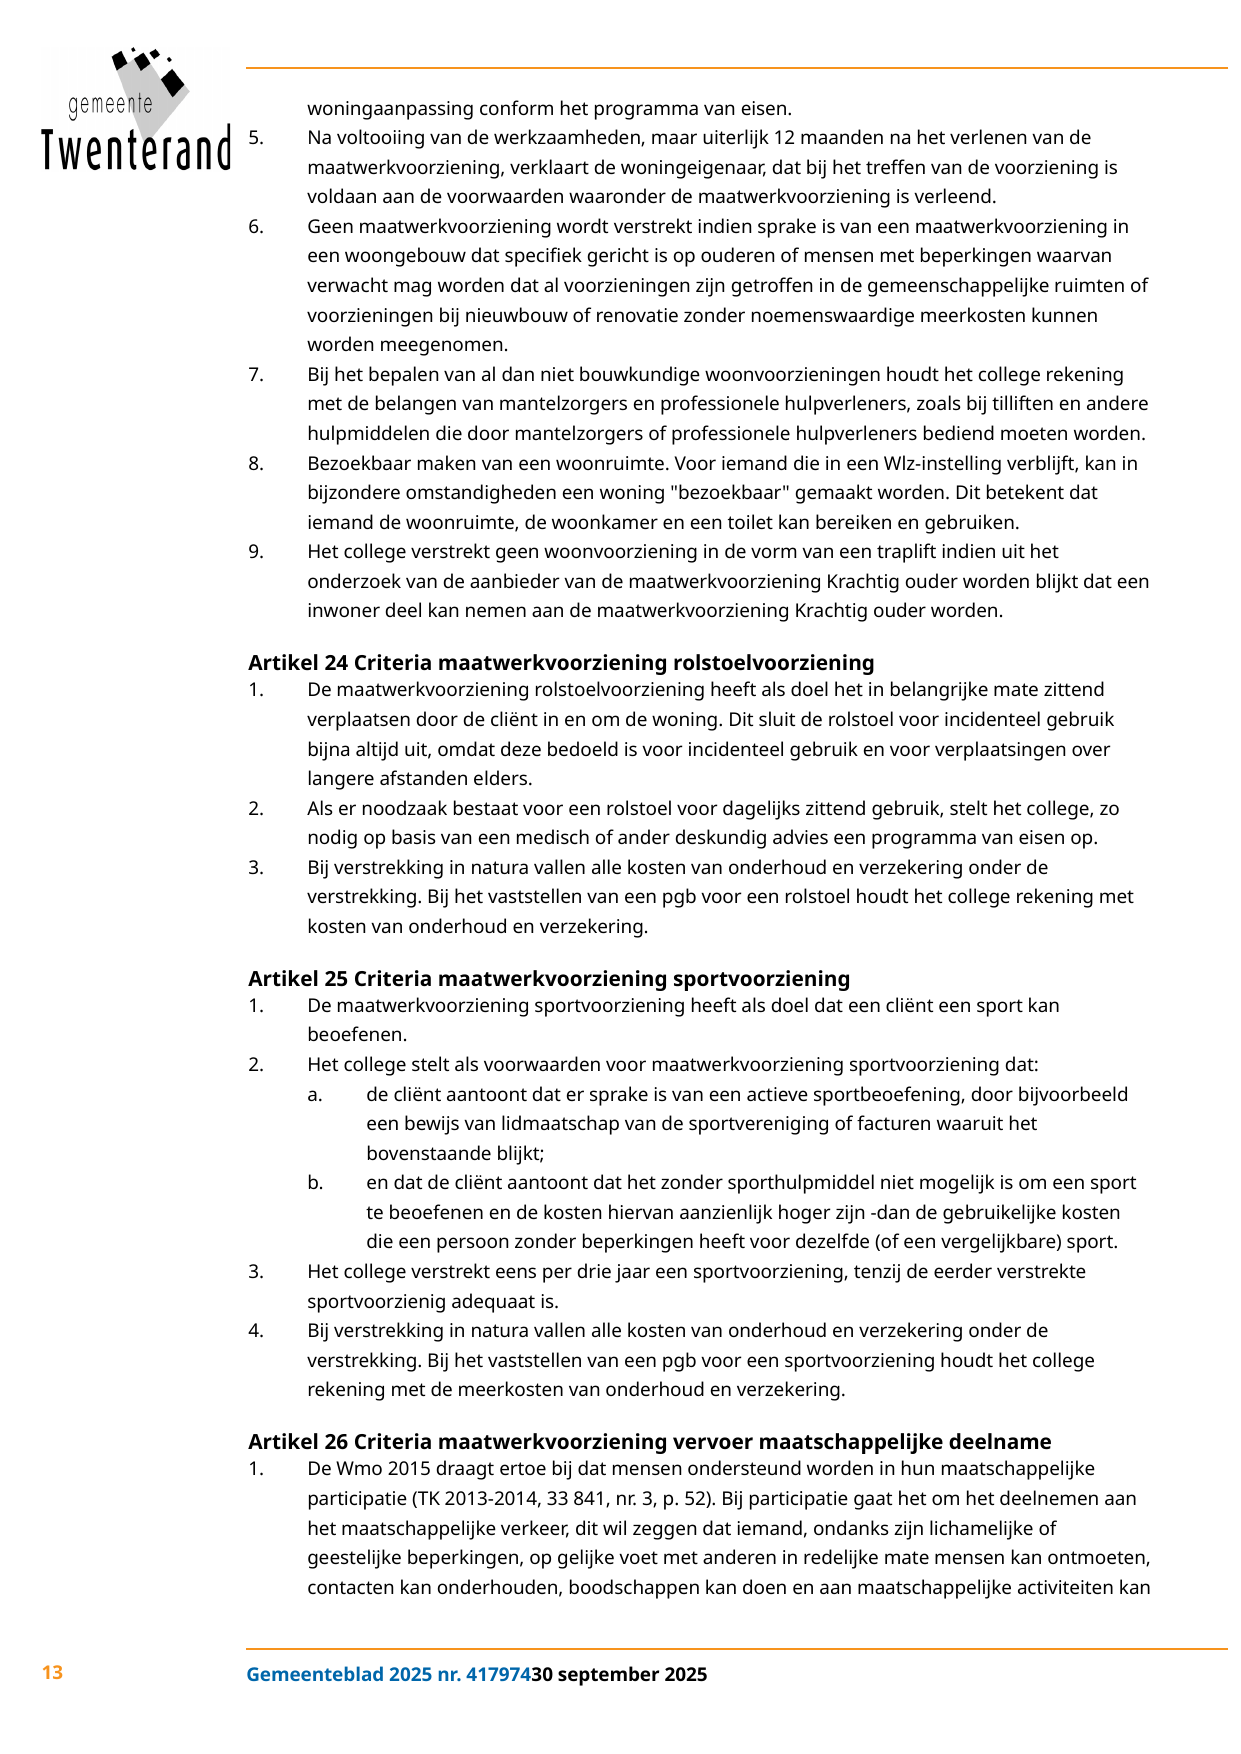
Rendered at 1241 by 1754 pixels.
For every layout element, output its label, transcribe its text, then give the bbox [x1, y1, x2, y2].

list woningaanpassing conform het programma van eisen. [248, 95, 1152, 121]
text Artikel 25 Criteria maatwerkvoorziening sportvoorziening [248, 964, 1152, 992]
list Bij het bepalen van al dan niet bouwkundige woonvoorzieningen houdt het college rekening met de belangen van mantelzorgers en professionele hulpverleners, zoals bij tilliften en andere hulpmiddelen die door mantelzorgers of professionele hulpverleners bediend moeten worden. [248, 361, 1152, 446]
list De maatwerkvoorziening sportvoorziening heeft als doel dat een cliënt een sport kan beoefenen. [248, 992, 1152, 1047]
list De Wmo 2015 draagt ertoe bij dat mensen ondersteund worden in hun maatschappelijke participatie (TK 2013-2014, 33 841, nr. 3, p. 52). Bij participatie gaat het om het deelnemen aan het maatschappelijke verkeer, dit wil zeggen dat iemand, ondanks zijn lichamelijke of geestelijke beperkingen, op gelijke voet met anderen in redelijke mate mensen kan ontmoeten, contacten kan onderhouden, boodschappen kan doen en aan maatschappelijke activiteiten kan [248, 1456, 1152, 1599]
list De maatwerkvoorziening rolstoelvoorziening heeft als doel het in belangrijke mate zittend verplaatsen door de cliënt in en om de woning. Dit sluit de rolstoel voor incidenteel gebruik bijna altijd uit, omdat deze bedoeld is voor incidenteel gebruik en voor verplaatsingen over langere afstanden elders. [248, 677, 1152, 791]
list Als er noodzaak bestaat voor een rolstoel voor dagelijks zittend gebruik, stelt het college, zo nodig op basis van een medisch of ander deskundig advies een programma van eisen op. [248, 795, 1152, 850]
list Bij verstrekking in natura vallen alle kosten van onderhoud en verzekering onder de verstrekking. Bij het vaststellen van een pgb voor een rolstoel houdt het college rekening met kosten van onderhoud en verzekering. [248, 854, 1152, 939]
text Artikel 24 Criteria maatwerkvoorziening rolstoelvoorziening [248, 648, 1152, 677]
text Artikel 26 Criteria maatwerkvoorziening vervoer maatschappelijke deelname [248, 1427, 1152, 1456]
list Na voltooiing van de werkzaamheden, maar uiterlijk 12 maanden na het verlenen van de maatwerkvoorziening, verklaart de woningeigenaar, dat bij het treffen van de voorziening is voldaan aan de voorwaarden waaronder de maatwerkvoorziening is verleend. [248, 124, 1152, 209]
list en dat de cliënt aantoont dat het zonder sporthulpmiddel niet mogelijk is om een sport te beoefenen en de kosten hiervan aanzienlijk hoger zijn -dan de gebruikelijke kosten die een persoon zonder beperkingen heeft voor dezelfde (of een vergelijkbare) sport. [307, 1169, 1152, 1254]
list Geen maatwerkvoorziening wordt verstrekt indien sprake is van een maatwerkvoorziening in een woongebouw dat specifiek gericht is op ouderen of mensen met beperkingen waarvan verwacht mag worden dat al voorzieningen zijn getroffen in de gemeenschappelijke ruimten of voorzieningen bij nieuwbouw of renovatie zonder noemenswaardige meerkosten kunnen worden meegenomen. [248, 213, 1152, 357]
list Het college verstrekt eens per drie jaar een sportvoorziening, tenzij de eerder verstrekte sportvoorzienig adequaat is. [248, 1258, 1152, 1314]
list Bezoekbaar maken van een woonruimte. Voor iemand die in een Wlz-instelling verblijft, kan in bijzondere omstandigheden een woning "bezoekbaar" gemaakt worden. Dit betekent dat iemand de woonruimte, de woonkamer en een toilet kan bereiken en gebruiken. [248, 450, 1152, 535]
list Bij verstrekking in natura vallen alle kosten van onderhoud en verzekering onder de verstrekking. Bij het vaststellen van een pgb voor een sportvoorziening houdt het college rekening met de meerkosten van onderhoud en verzekering. [248, 1317, 1152, 1402]
picture [41, 47, 231, 172]
list Het college verstrekt geen woonvoorziening in de vorm van een traplift indien uit het onderzoek van de aanbieder van de maatwerkvoorziening Krachtig ouder worden blijkt dat een inwoner deel kan nemen aan de maatwerkvoorziening Krachtig ouder worden. [248, 538, 1152, 623]
list de cliënt aantoont dat er sprake is van een actieve sportbeoefening, door bijvoorbeeld een bewijs van lidmaatschap van de sportvereniging of facturen waaruit het bovenstaande blijkt; [307, 1081, 1152, 1166]
list Het college stelt als voorwaarden voor maatwerkvoorziening sportvoorziening dat: [248, 1051, 1152, 1077]
